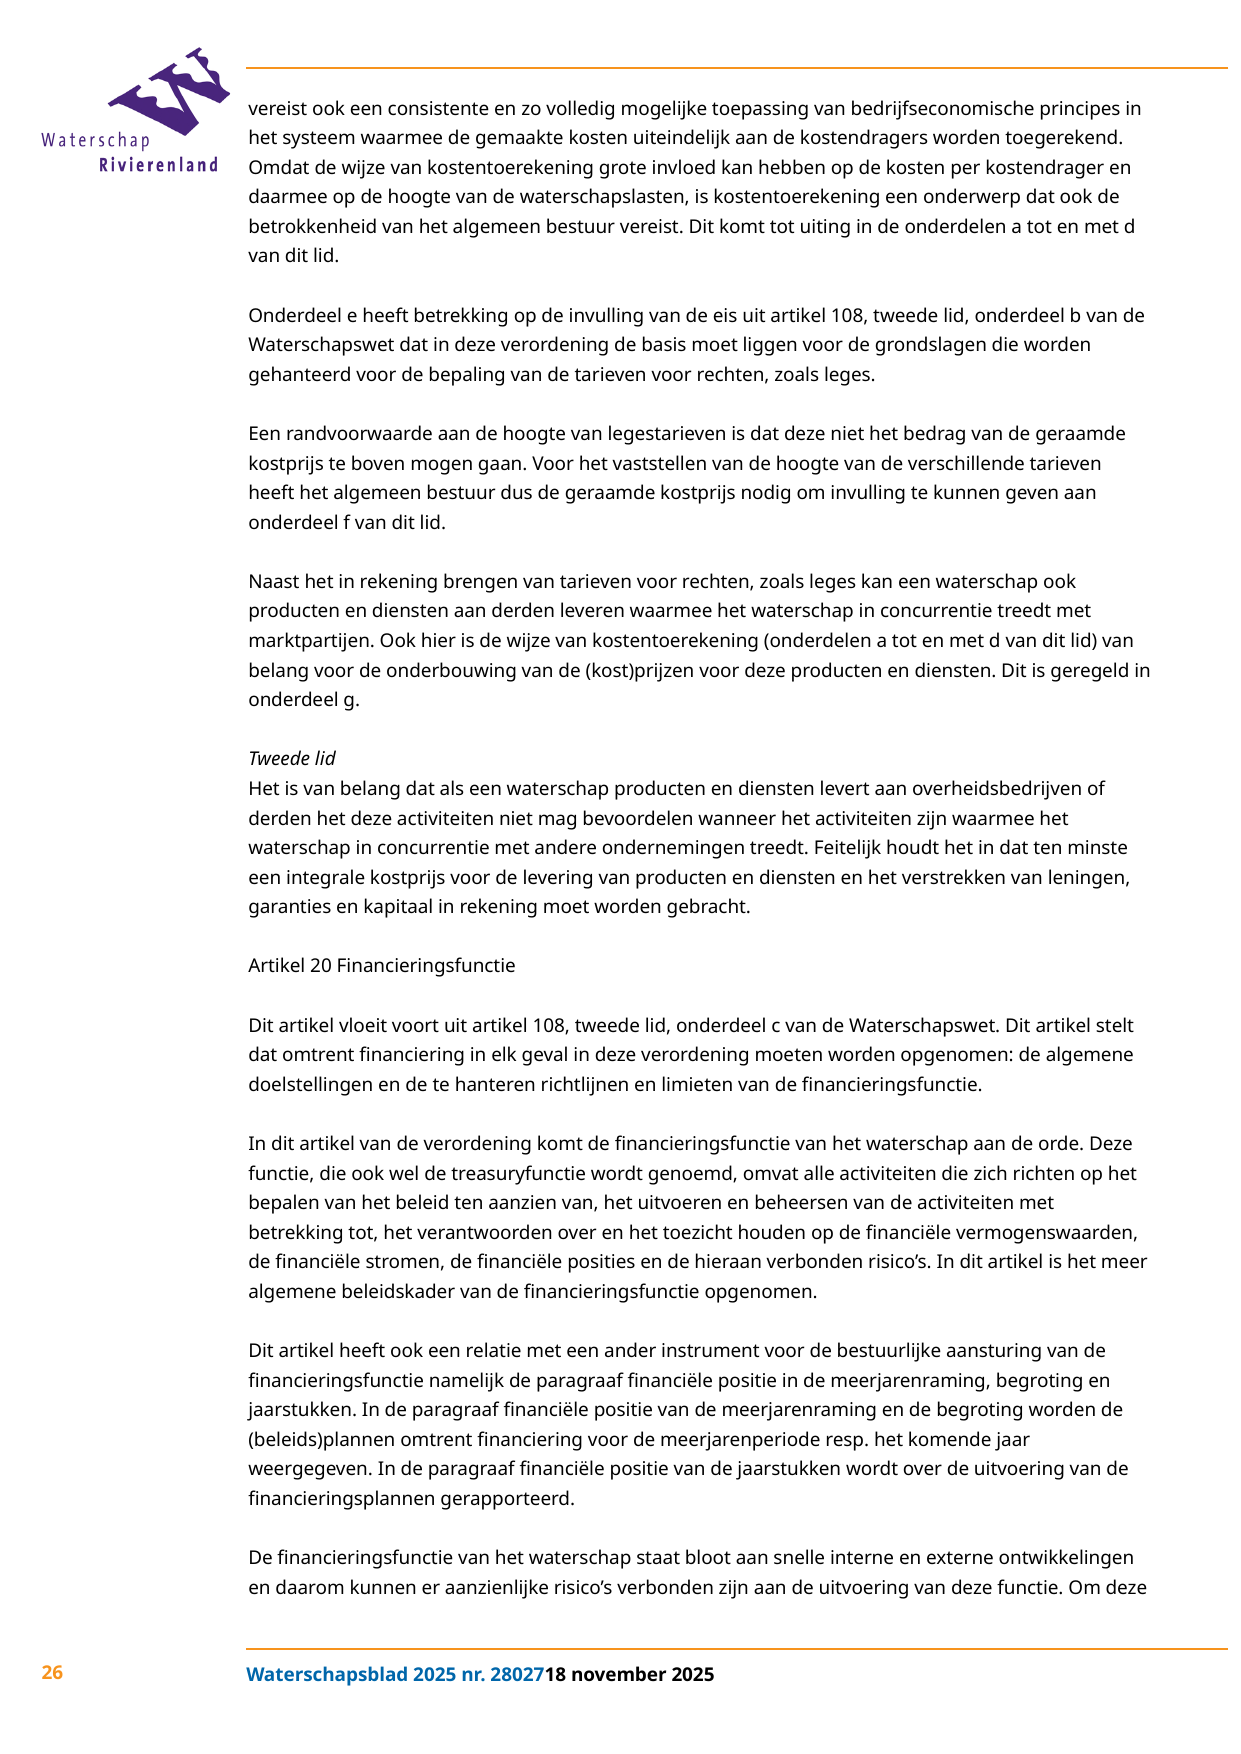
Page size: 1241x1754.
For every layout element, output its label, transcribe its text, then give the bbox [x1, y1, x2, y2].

text In dit artikel van de verordening komt de financieringsfunctie van het waterschap aan de orde. Deze functie, die ook wel de treasuryfunctie wordt genoemd, omvat alle activiteiten die zich richten op het bepalen van het beleid ten aanzien van, het uitvoeren en beheersen van de activiteiten met betrekking tot, het verantwoorden over en het toezicht houden op de financiële vermogenswaarden, de financiële stromen, de financiële posities en de hieraan verbonden risico’s. In dit artikel is het meer algemene beleidskader van de financieringsfunctie opgenomen. [248, 1130, 1152, 1304]
text Onderdeel e heeft betrekking op de invulling van de eis uit artikel 108, tweede lid, onderdeel b van de Waterschapswet dat in deze verordening de basis moet liggen voor de grondslagen die worden gehanteerd voor de bepaling van de tarieven voor rechten, zoals leges. [248, 302, 1152, 387]
text Tweede lid [248, 746, 1152, 771]
text Een randvoorwaarde aan de hoogte van legestarieven is dat deze niet het bedrag van de geraamde kostprijs te boven mogen gaan. Voor het vaststellen van de hoogte van de verschillende tarieven heeft het algemeen bestuur dus de geraamde kostprijs nodig om invulling te kunnen geven aan onderdeel f van dit lid. [248, 420, 1152, 535]
text Het is van belang dat als een waterschap producten en diensten levert aan overheidsbedrijven of derden het deze activiteiten niet mag bevoordelen wanneer het activiteiten zijn waarmee het waterschap in concurrentie met andere ondernemingen treedt. Feitelijk houdt het in dat ten minste een integrale kostprijs voor de levering van producten en diensten en het verstrekken van leningen, garanties en kapitaal in rekening moet worden gebracht. [248, 775, 1152, 919]
text vereist ook een consistente en zo volledig mogelijke toepassing van bedrijfseconomische principes in het systeem waarmee de gemaakte kosten uiteindelijk aan de kostendragers worden toegerekend. Omdat de wijze van kostentoerekening grote invloed kan hebben op de kosten per kostendrager en daarmee op de hoogte van de waterschapslasten, is kostentoerekening een onderwerp dat ook de betrokkenheid van het algemeen bestuur vereist. Dit komt tot uiting in de onderdelen a tot en met d van dit lid. [248, 95, 1152, 268]
text Dit artikel heeft ook een relatie met een ander instrument voor de bestuurlijke aansturing van de financieringsfunctie namelijk de paragraaf financiële positie in de meerjarenraming, begroting en jaarstukken. In de paragraaf financiële positie van de meerjarenraming en de begroting worden de (beleids)plannen omtrent financiering voor de meerjarenperiode resp. het komende jaar weergegeven. In de paragraaf financiële positie van de jaarstukken wordt over de uitvoering van de financieringsplannen gerapporteerd. [248, 1337, 1152, 1511]
picture [41, 47, 231, 172]
text Artikel 20 Financieringsfunctie [248, 953, 1152, 978]
text Dit artikel vloeit voort uit artikel 108, tweede lid, onderdeel c van de Waterschapswet. Dit artikel stelt dat omtrent financiering in elk geval in deze verordening moeten worden opgenomen: de algemene doelstellingen en de te hanteren richtlijnen en limieten van de financieringsfunctie. [248, 1012, 1152, 1097]
text Naast het in rekening brengen van tarieven voor rechten, zoals leges kan een waterschap ook producten en diensten aan derden leveren waarmee het waterschap in concurrentie treedt met marktpartijen. Ook hier is de wijze van kostentoerekening (onderdelen a tot en met d van dit lid) van belang voor de onderbouwing van de (kost)prijzen voor deze producten en diensten. Dit is geregeld in onderdeel g. [248, 568, 1152, 712]
text De financieringsfunctie van het waterschap staat bloot aan snelle interne en externe ontwikkelingen en daarom kunnen er aanzienlijke risico’s verbonden zijn aan de uitvoering van deze functie. Om deze [248, 1544, 1152, 1600]
